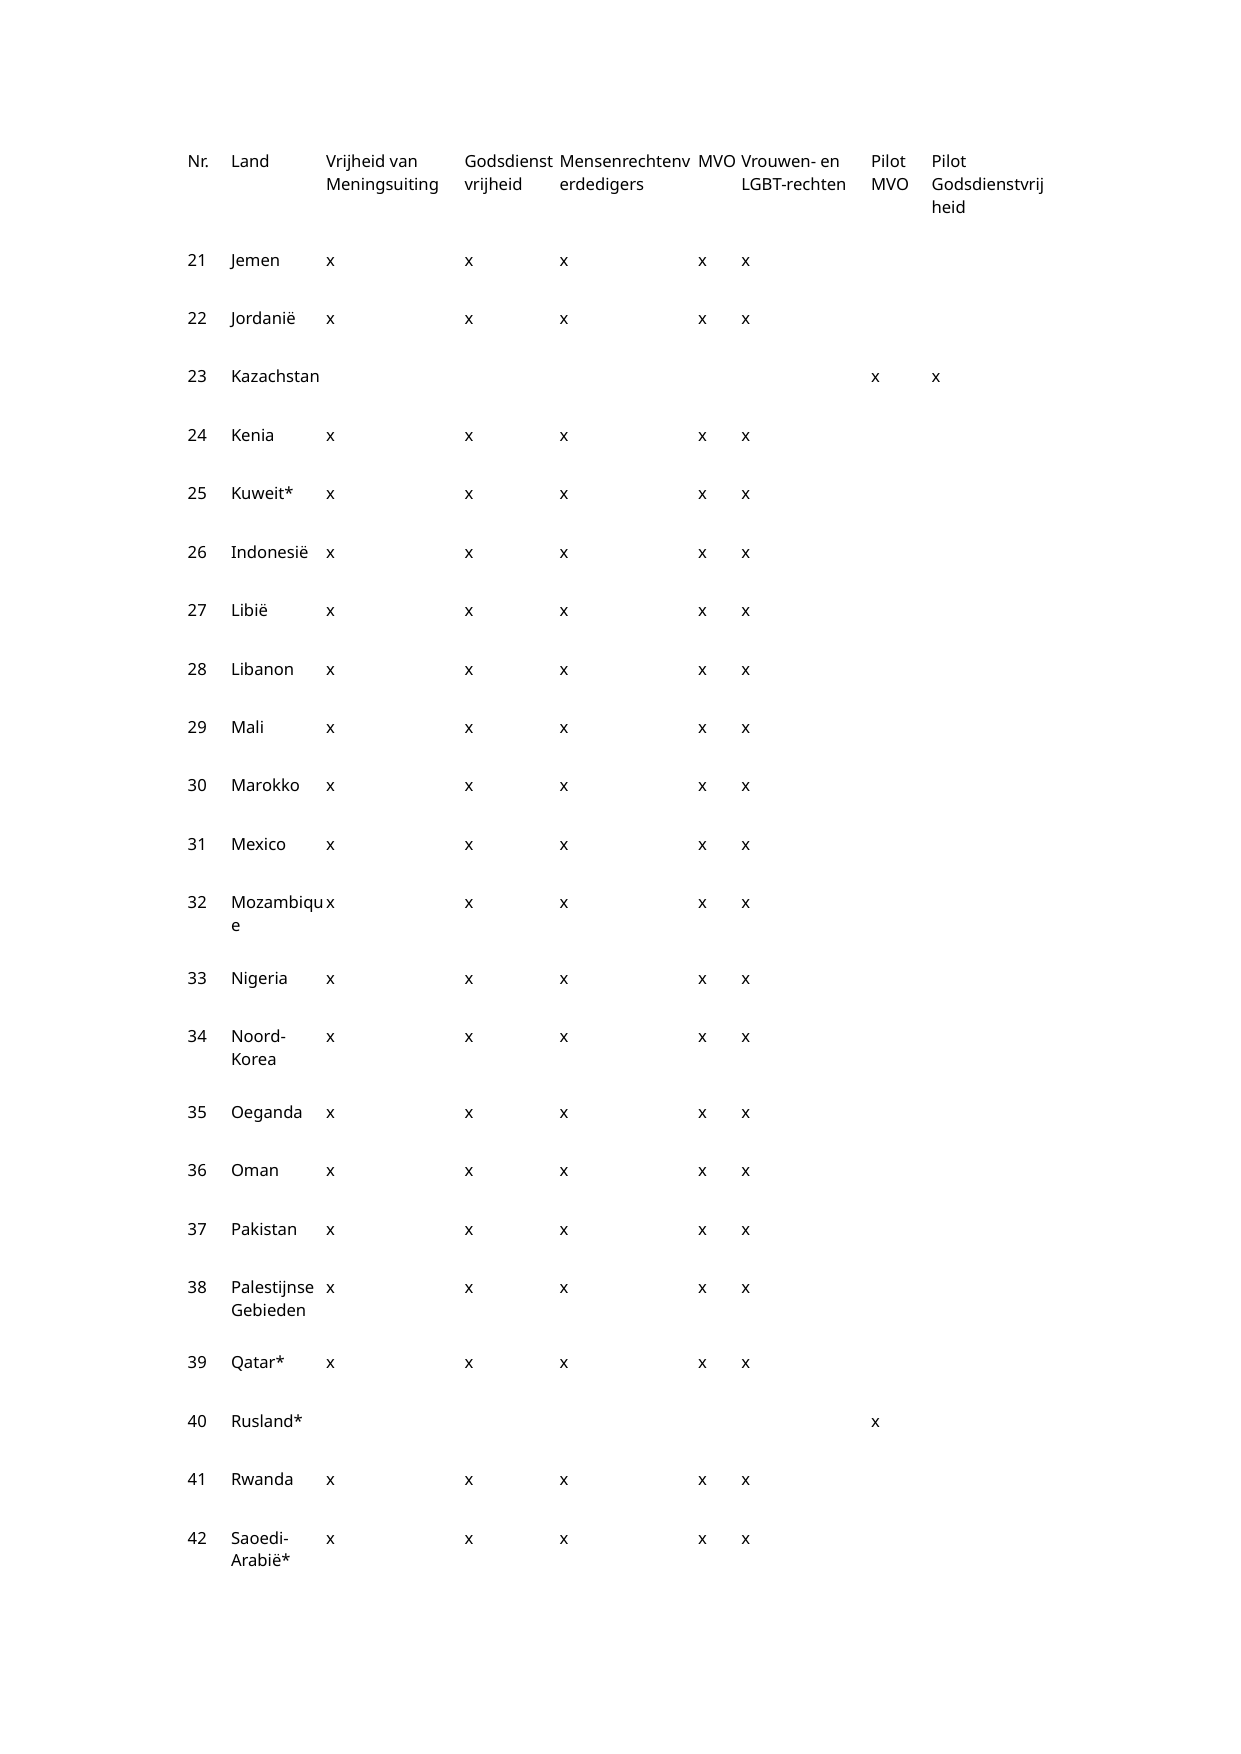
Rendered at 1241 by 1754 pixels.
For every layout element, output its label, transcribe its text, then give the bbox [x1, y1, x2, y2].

table_cell 22 [188, 307, 231, 365]
table_cell [871, 1159, 931, 1217]
table_cell x [326, 1351, 464, 1409]
table_cell Kuweit* [231, 482, 326, 540]
table_cell Jordanië [231, 307, 326, 365]
table_cell [698, 365, 741, 423]
table_cell x [698, 482, 741, 540]
table_cell [931, 891, 1053, 966]
table_cell 36 [188, 1159, 231, 1217]
table_cell x [326, 1159, 464, 1217]
table_cell [871, 307, 931, 365]
table_cell [931, 424, 1053, 482]
table_cell Mexico [231, 833, 326, 891]
table_cell x [464, 1276, 559, 1351]
table_cell x [326, 966, 464, 1025]
table_cell 21 [188, 248, 231, 307]
table_cell [871, 599, 931, 657]
table_cell [871, 1100, 931, 1159]
table_cell Qatar* [231, 1351, 326, 1409]
table_cell x [559, 307, 698, 365]
table_cell x [698, 1468, 741, 1526]
table_cell x [698, 774, 741, 832]
table_cell x [464, 716, 559, 774]
table_cell x [464, 657, 559, 716]
table_cell x [698, 891, 741, 966]
table_cell [326, 365, 464, 423]
table_cell x [741, 1351, 871, 1409]
table_cell [464, 1409, 559, 1468]
table_cell x [698, 1159, 741, 1217]
table_cell Kazachstan [231, 365, 326, 423]
table_cell x [464, 599, 559, 657]
table_header Vrouwen- en LGBT-rechten [741, 150, 871, 248]
table_cell x [698, 657, 741, 716]
table_cell [931, 1100, 1053, 1159]
table_cell x [326, 599, 464, 657]
table_cell x [326, 716, 464, 774]
table_cell x [559, 540, 698, 599]
table_cell x [698, 716, 741, 774]
table_header Pilot MVO [871, 150, 931, 248]
table_cell x [741, 307, 871, 365]
table_cell [871, 966, 931, 1025]
table_cell x [464, 966, 559, 1025]
table_cell x [741, 1100, 871, 1159]
table_cell Mozambique [231, 891, 326, 966]
table_cell [871, 774, 931, 832]
table_cell [871, 891, 931, 966]
table_cell x [698, 1351, 741, 1409]
table_cell Palestijnse Gebieden [231, 1276, 326, 1351]
table_cell [871, 482, 931, 540]
table_cell x [698, 599, 741, 657]
table_cell Saoedi-Arabië* [231, 1526, 326, 1602]
table_cell x [698, 1276, 741, 1351]
table_cell [931, 1276, 1053, 1351]
table_cell x [741, 424, 871, 482]
table_cell x [698, 540, 741, 599]
table_cell x [559, 599, 698, 657]
table_cell [931, 966, 1053, 1025]
table_cell x [326, 1100, 464, 1159]
table_cell Mali [231, 716, 326, 774]
table_header Godsdienstvrijheid [464, 150, 559, 248]
table_cell 32 [188, 891, 231, 966]
table_cell x [741, 966, 871, 1025]
table_cell x [741, 1217, 871, 1276]
table_cell [871, 1351, 931, 1409]
table_header Vrijheid van Meningsuiting [326, 150, 464, 248]
table_cell [931, 307, 1053, 365]
table_cell Rwanda [231, 1468, 326, 1526]
table_cell x [698, 424, 741, 482]
table_cell 42 [188, 1526, 231, 1602]
table_cell x [464, 1526, 559, 1602]
table_cell x [559, 1351, 698, 1409]
table_cell x [931, 365, 1053, 423]
table_cell [931, 833, 1053, 891]
table_cell x [698, 307, 741, 365]
table_cell [931, 1217, 1053, 1276]
table_cell x [464, 307, 559, 365]
table_cell x [559, 833, 698, 891]
table_cell x [326, 1468, 464, 1526]
table_cell x [559, 1468, 698, 1526]
table_cell x [698, 1100, 741, 1159]
table_cell 27 [188, 599, 231, 657]
table_cell x [326, 1276, 464, 1351]
table_cell x [559, 1025, 698, 1100]
table_cell x [741, 248, 871, 307]
table_cell [931, 657, 1053, 716]
table_cell x [464, 1159, 559, 1217]
table_cell x [326, 833, 464, 891]
table_cell [871, 424, 931, 482]
table_cell [871, 657, 931, 716]
table_cell x [741, 1159, 871, 1217]
table_cell x [326, 657, 464, 716]
table_cell [931, 1526, 1053, 1602]
table_cell Rusland* [231, 1409, 326, 1468]
table_cell x [464, 1100, 559, 1159]
table_cell [871, 1217, 931, 1276]
table_cell [559, 1409, 698, 1468]
table_cell x [559, 657, 698, 716]
table_cell x [559, 424, 698, 482]
table_cell x [559, 716, 698, 774]
table_cell [931, 540, 1053, 599]
table_cell 23 [188, 365, 231, 423]
table_cell x [741, 891, 871, 966]
table_cell x [741, 540, 871, 599]
table_cell x [326, 482, 464, 540]
table_cell x [698, 248, 741, 307]
table_cell x [464, 1025, 559, 1100]
table_cell Nigeria [231, 966, 326, 1025]
table_cell [741, 365, 871, 423]
table_cell [871, 833, 931, 891]
table_cell [871, 1025, 931, 1100]
table_cell x [698, 966, 741, 1025]
table_cell x [464, 833, 559, 891]
table_cell [931, 1351, 1053, 1409]
table_cell 25 [188, 482, 231, 540]
table_cell x [464, 774, 559, 832]
table_cell Oeganda [231, 1100, 326, 1159]
table_cell Libanon [231, 657, 326, 716]
table_cell x [559, 1526, 698, 1602]
table_cell [931, 1025, 1053, 1100]
table_cell x [871, 1409, 931, 1468]
table_cell 30 [188, 774, 231, 832]
table_cell 37 [188, 1217, 231, 1276]
table_cell 41 [188, 1468, 231, 1526]
table_cell x [326, 307, 464, 365]
table_cell x [871, 365, 931, 423]
table_cell Indonesië [231, 540, 326, 599]
table_cell [871, 1526, 931, 1602]
table_cell 39 [188, 1351, 231, 1409]
table_cell x [464, 540, 559, 599]
table_cell 26 [188, 540, 231, 599]
table_cell Libië [231, 599, 326, 657]
table_cell x [464, 1351, 559, 1409]
table_cell x [559, 1217, 698, 1276]
table_cell 28 [188, 657, 231, 716]
table_cell x [741, 1526, 871, 1602]
table_cell [931, 1468, 1053, 1526]
table_cell x [698, 1025, 741, 1100]
table_cell [871, 1468, 931, 1526]
table_cell [326, 1409, 464, 1468]
table_cell x [326, 424, 464, 482]
table_cell x [559, 1276, 698, 1351]
table_cell x [326, 891, 464, 966]
table_cell Noord-Korea [231, 1025, 326, 1100]
table_cell x [741, 1276, 871, 1351]
table_cell x [559, 1100, 698, 1159]
table_cell [931, 482, 1053, 540]
table_cell x [741, 1025, 871, 1100]
table_cell 34 [188, 1025, 231, 1100]
table_cell [931, 599, 1053, 657]
table_cell 38 [188, 1276, 231, 1351]
table_cell x [698, 1217, 741, 1276]
table_cell 31 [188, 833, 231, 891]
table_cell x [741, 1468, 871, 1526]
table_cell x [559, 966, 698, 1025]
table_header Mensenrechtenverdedigers [559, 150, 698, 248]
table_cell x [326, 774, 464, 832]
table_cell [871, 716, 931, 774]
table_cell x [464, 248, 559, 307]
table_cell [871, 1276, 931, 1351]
table_cell x [326, 1025, 464, 1100]
table_cell [931, 248, 1053, 307]
table_cell [464, 365, 559, 423]
table_cell x [464, 891, 559, 966]
table_cell x [741, 482, 871, 540]
table_cell x [326, 540, 464, 599]
table_cell x [326, 1526, 464, 1602]
table_cell x [741, 774, 871, 832]
table_cell x [741, 599, 871, 657]
table_cell x [464, 1468, 559, 1526]
table_cell Marokko [231, 774, 326, 832]
table_cell x [698, 833, 741, 891]
table_cell [931, 774, 1053, 832]
table_cell 40 [188, 1409, 231, 1468]
table_cell Pakistan [231, 1217, 326, 1276]
table_cell x [559, 1159, 698, 1217]
table_cell x [698, 1526, 741, 1602]
table_header Pilot Godsdienstvrijheid [931, 150, 1053, 248]
table_cell [559, 365, 698, 423]
table_cell x [464, 482, 559, 540]
table_cell [931, 716, 1053, 774]
table_cell 33 [188, 966, 231, 1025]
table_cell x [559, 774, 698, 832]
table_cell [931, 1409, 1053, 1468]
table_cell x [464, 1217, 559, 1276]
table_cell Oman [231, 1159, 326, 1217]
table_header MVO [698, 150, 741, 248]
table_cell Kenia [231, 424, 326, 482]
table_cell 24 [188, 424, 231, 482]
table_cell x [741, 657, 871, 716]
table_cell [741, 1409, 871, 1468]
table_cell Jemen [231, 248, 326, 307]
table_cell x [741, 716, 871, 774]
table_cell x [559, 248, 698, 307]
table_cell [871, 540, 931, 599]
table_cell [931, 1159, 1053, 1217]
table_cell x [326, 248, 464, 307]
table_cell 29 [188, 716, 231, 774]
table_cell x [464, 424, 559, 482]
table_cell x [559, 891, 698, 966]
table_cell 35 [188, 1100, 231, 1159]
table_cell x [741, 833, 871, 891]
table_cell [698, 1409, 741, 1468]
table_cell x [326, 1217, 464, 1276]
table_header Nr. [188, 150, 231, 248]
table_header Land [231, 150, 326, 248]
table_cell [871, 248, 931, 307]
table_cell x [559, 482, 698, 540]
